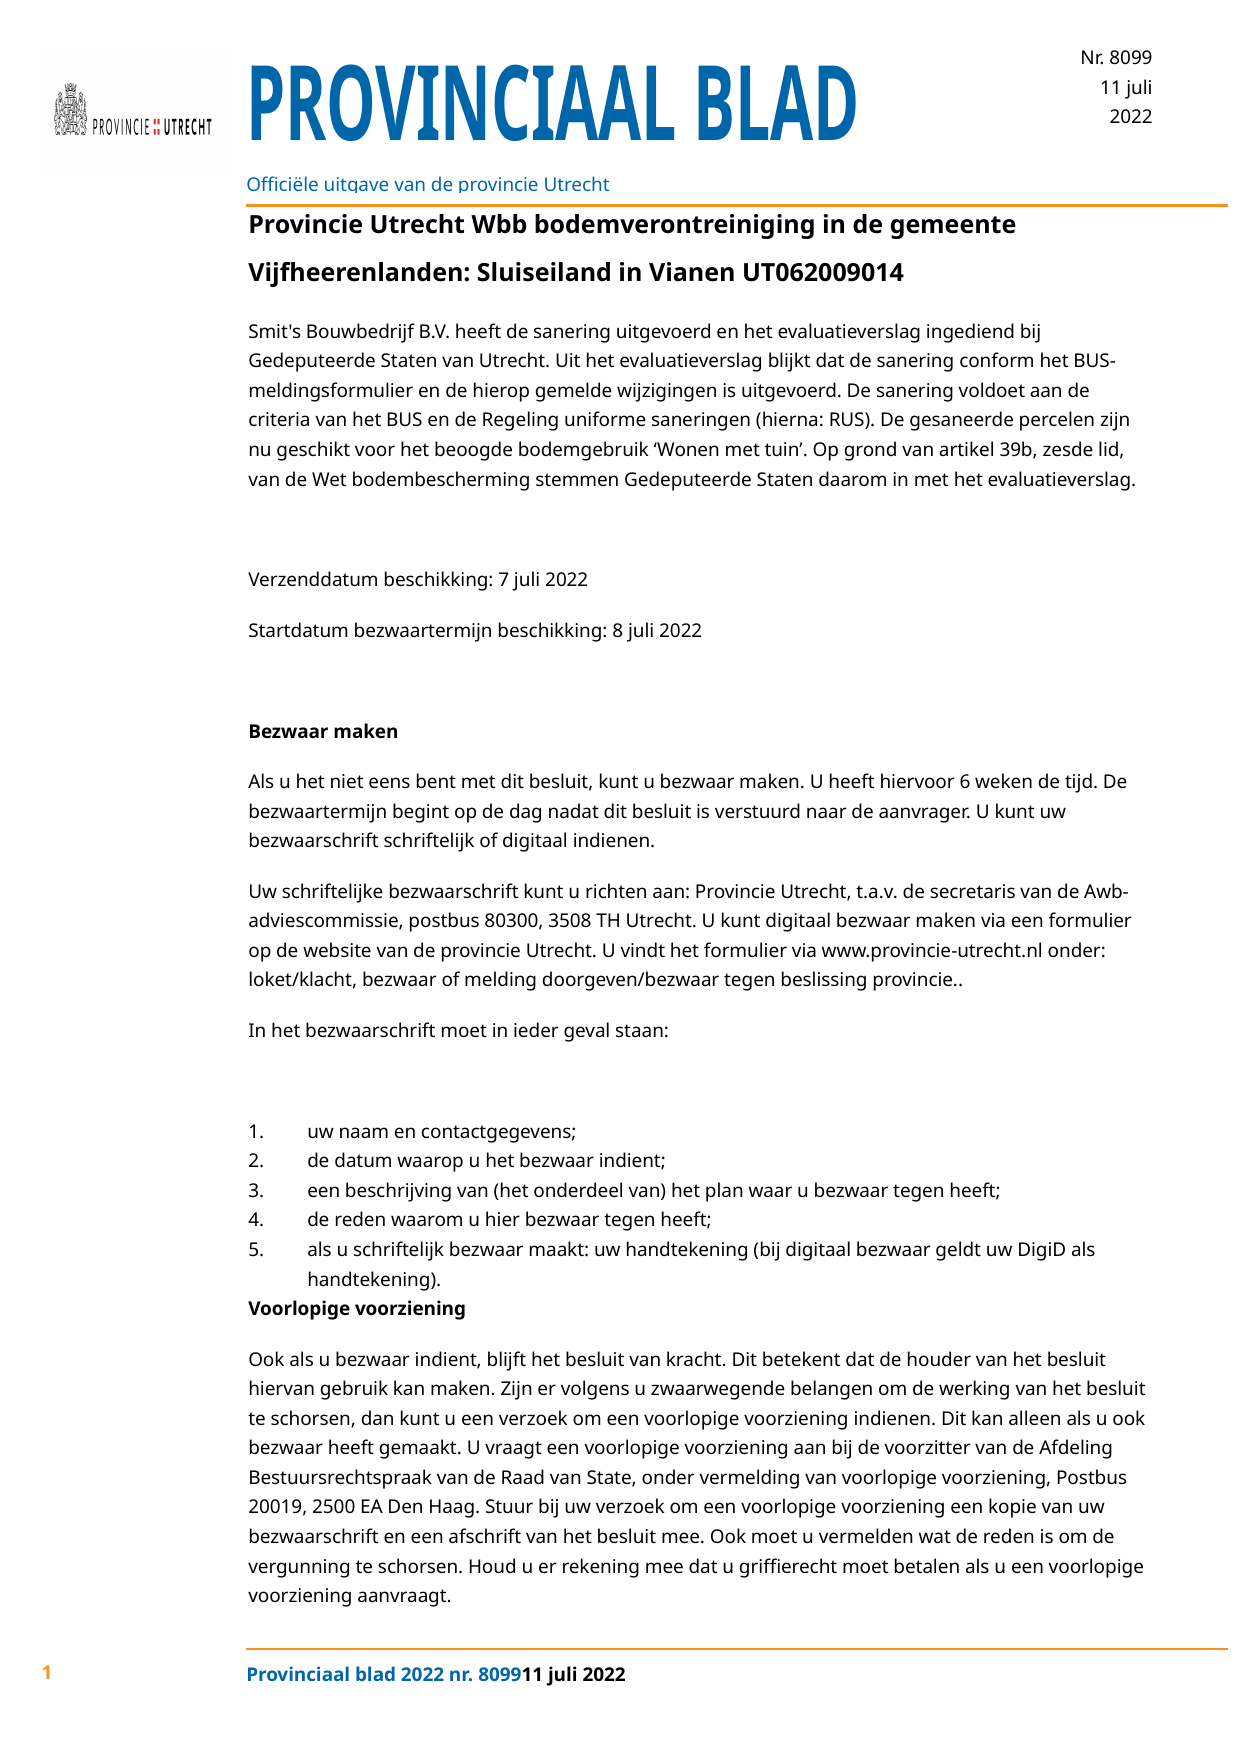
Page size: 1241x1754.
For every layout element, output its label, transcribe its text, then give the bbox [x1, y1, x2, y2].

list als u schriftelijk bezwaar maakt: uw handtekening (bij digitaal bezwaar geldt uw DigiD als handtekening). [248, 1236, 1152, 1292]
list de datum waarop u het bezwaar indient; [248, 1147, 1152, 1173]
list uw naam en contactgegevens; [248, 1118, 1152, 1144]
list de reden waarom u hier bezwaar tegen heeft; [248, 1207, 1152, 1232]
text Als u het niet eens bent met dit besluit, kunt u bezwaar maken. U heeft hiervoor 6 weken de tijd. De bezwaartermijn begint op de dag nadat dit besluit is verstuurd naar de aanvrager. U kunt uw bezwaarschrift schriftelijk of digitaal indienen. [248, 768, 1152, 853]
text In het bezwaarschrift moet in ieder geval staan: [248, 1017, 1152, 1043]
list een beschrijving van (het onderdeel van) het plan waar u bezwaar tegen heeft; [248, 1177, 1152, 1203]
text Bezwaar maken [248, 718, 1152, 744]
text Voorlopige voorziening [248, 1295, 1152, 1321]
text Provincie Utrecht Wbb bodemverontreiniging in de gemeente Vijfheerenlanden: Sluiseiland in Vianen UT062009014 [248, 207, 1152, 288]
text Startdatum bezwaartermijn beschikking: 8 juli 2022 [248, 617, 1152, 643]
picture [41, 47, 231, 172]
text Ook als u bezwaar indient, blijft het besluit van kracht. Dit betekent dat de houder van het besluit hiervan gebruik kan maken. Zijn er volgens u zwaarwegende belangen om de werking van het besluit te schorsen, dan kunt u een verzoek om een voorlopige voorziening indienen. Dit kan alleen als u ook bezwaar heeft gemaakt. U vraagt een voorlopige voorziening aan bij de voorzitter van de Afdeling Bestuursrechtspraak van de Raad van State, onder vermelding van voorlopige voorziening, Postbus 20019, 2500 EA Den Haag. Stuur bij uw verzoek om een voorlopige voorziening een kopie van uw bezwaarschrift en een afschrift van het besluit mee. Ook moet u vermelden wat de reden is om de vergunning te schorsen. Houd u er rekening mee dat u griffierecht moet betalen als u een voorlopige voorziening aanvraagt. [248, 1346, 1152, 1608]
text Verzenddatum beschikking: 7 juli 2022 [248, 567, 1152, 592]
text Uw schriftelijke bezwaarschrift kunt u richten aan: Provincie Utrecht, t.a.v. de secretaris van de Awb-adviescommissie, postbus 80300, 3508 TH Utrecht. U kunt digitaal bezwaar maken via een formulier op de website van de provincie Utrecht. U vindt het formulier via www.provincie-utrecht.nl onder: loket/klacht, bezwaar of melding doorgeven/bezwaar tegen beslissing provincie.. [248, 878, 1152, 992]
text Smit's Bouwbedrijf B.V. heeft de sanering uitgevoerd en het evaluatieverslag ingediend bij Gedeputeerde Staten van Utrecht. Uit het evaluatieverslag blijkt dat de sanering conform het BUS-meldingsformulier en de hierop gemelde wijzigingen is uitgevoerd. De sanering voldoet aan de criteria van het BUS en de Regeling uniforme saneringen (hierna: RUS). De gesaneerde percelen zijn nu geschikt voor het beoogde bodemgebruik ‘Wonen met tuin’. Op grond van artikel 39b, zesde lid, van de Wet bodembescherming stemmen Gedeputeerde Staten daarom in met het evaluatieverslag. [248, 318, 1152, 492]
